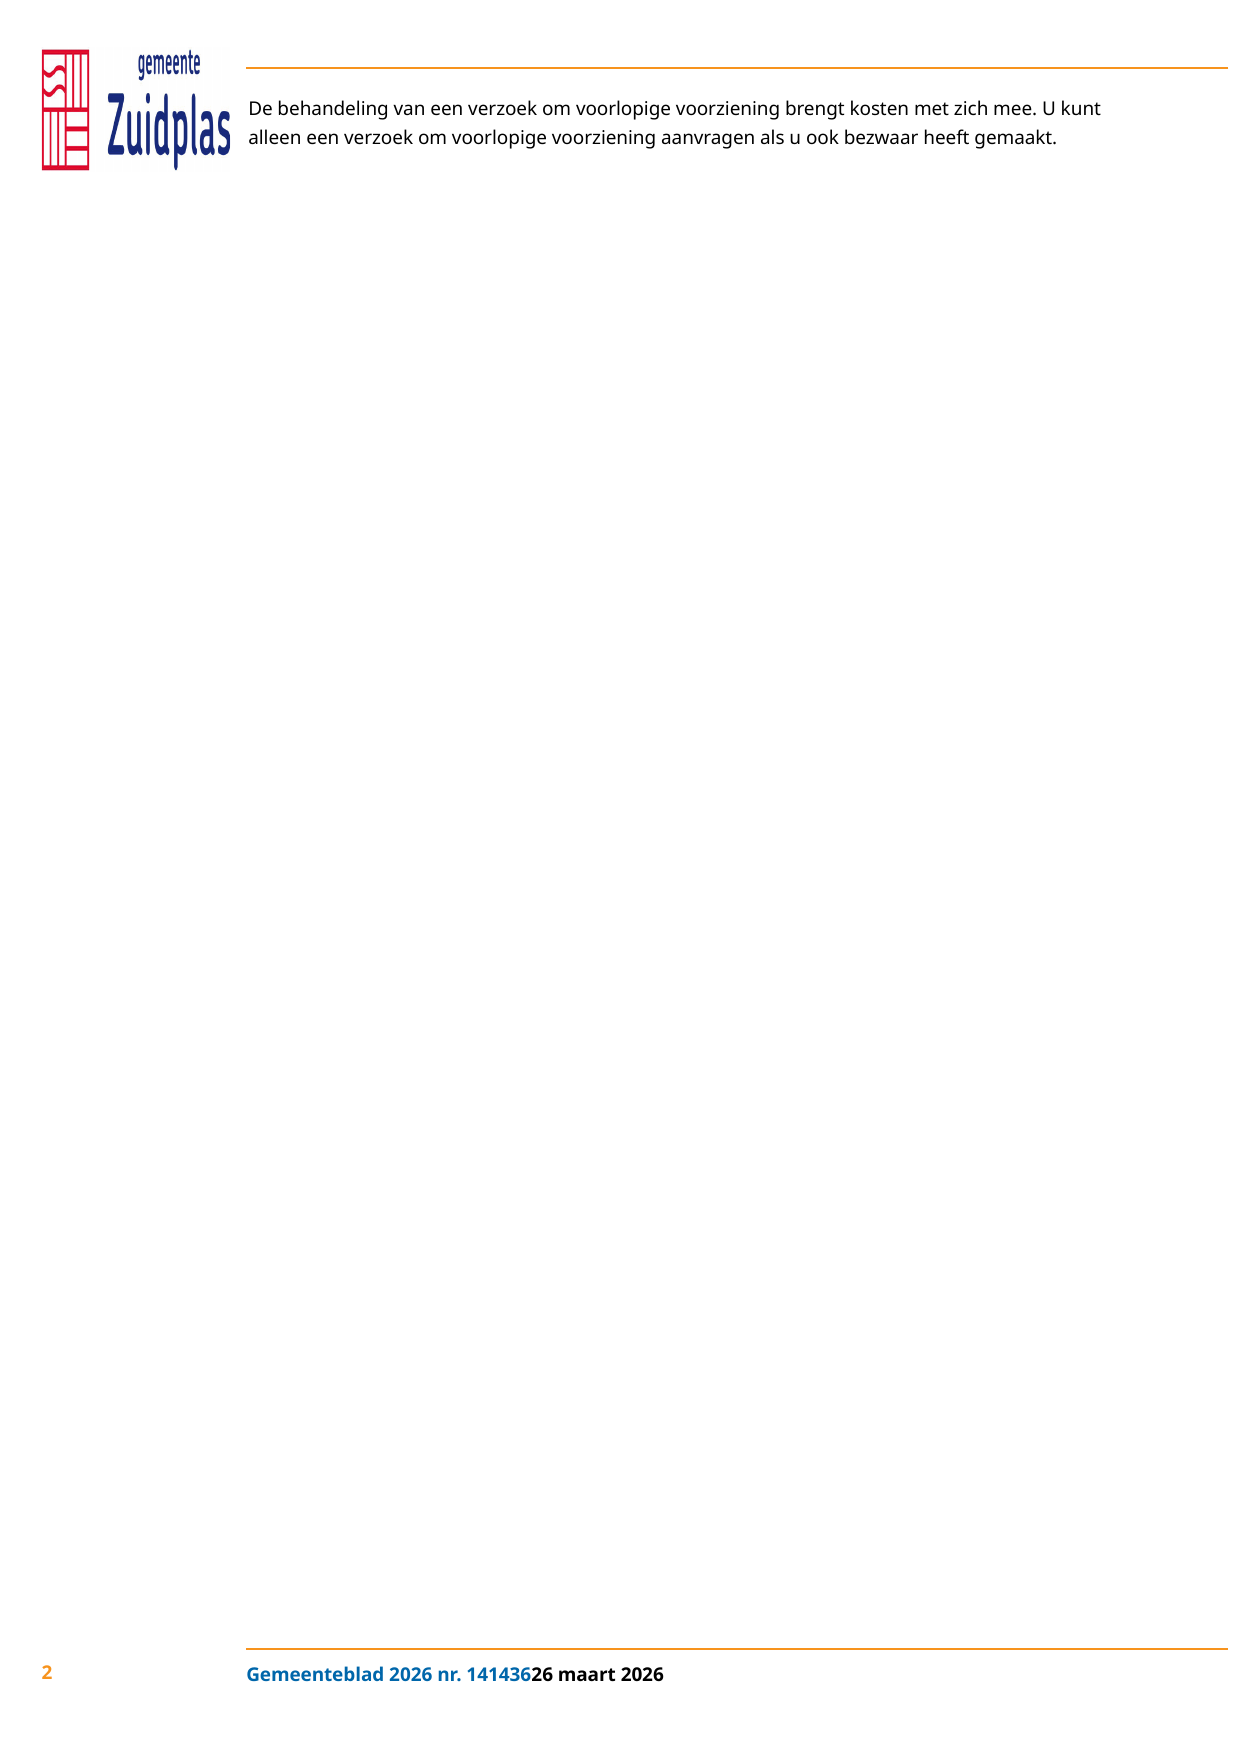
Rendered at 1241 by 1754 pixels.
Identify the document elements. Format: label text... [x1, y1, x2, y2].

text De behandeling van een verzoek om voorlopige voorziening brengt kosten met zich mee. U kunt alleen een verzoek om voorlopige voorziening aanvragen als u ook bezwaar heeft gemaakt. [248, 95, 1152, 150]
picture [41, 47, 231, 172]
